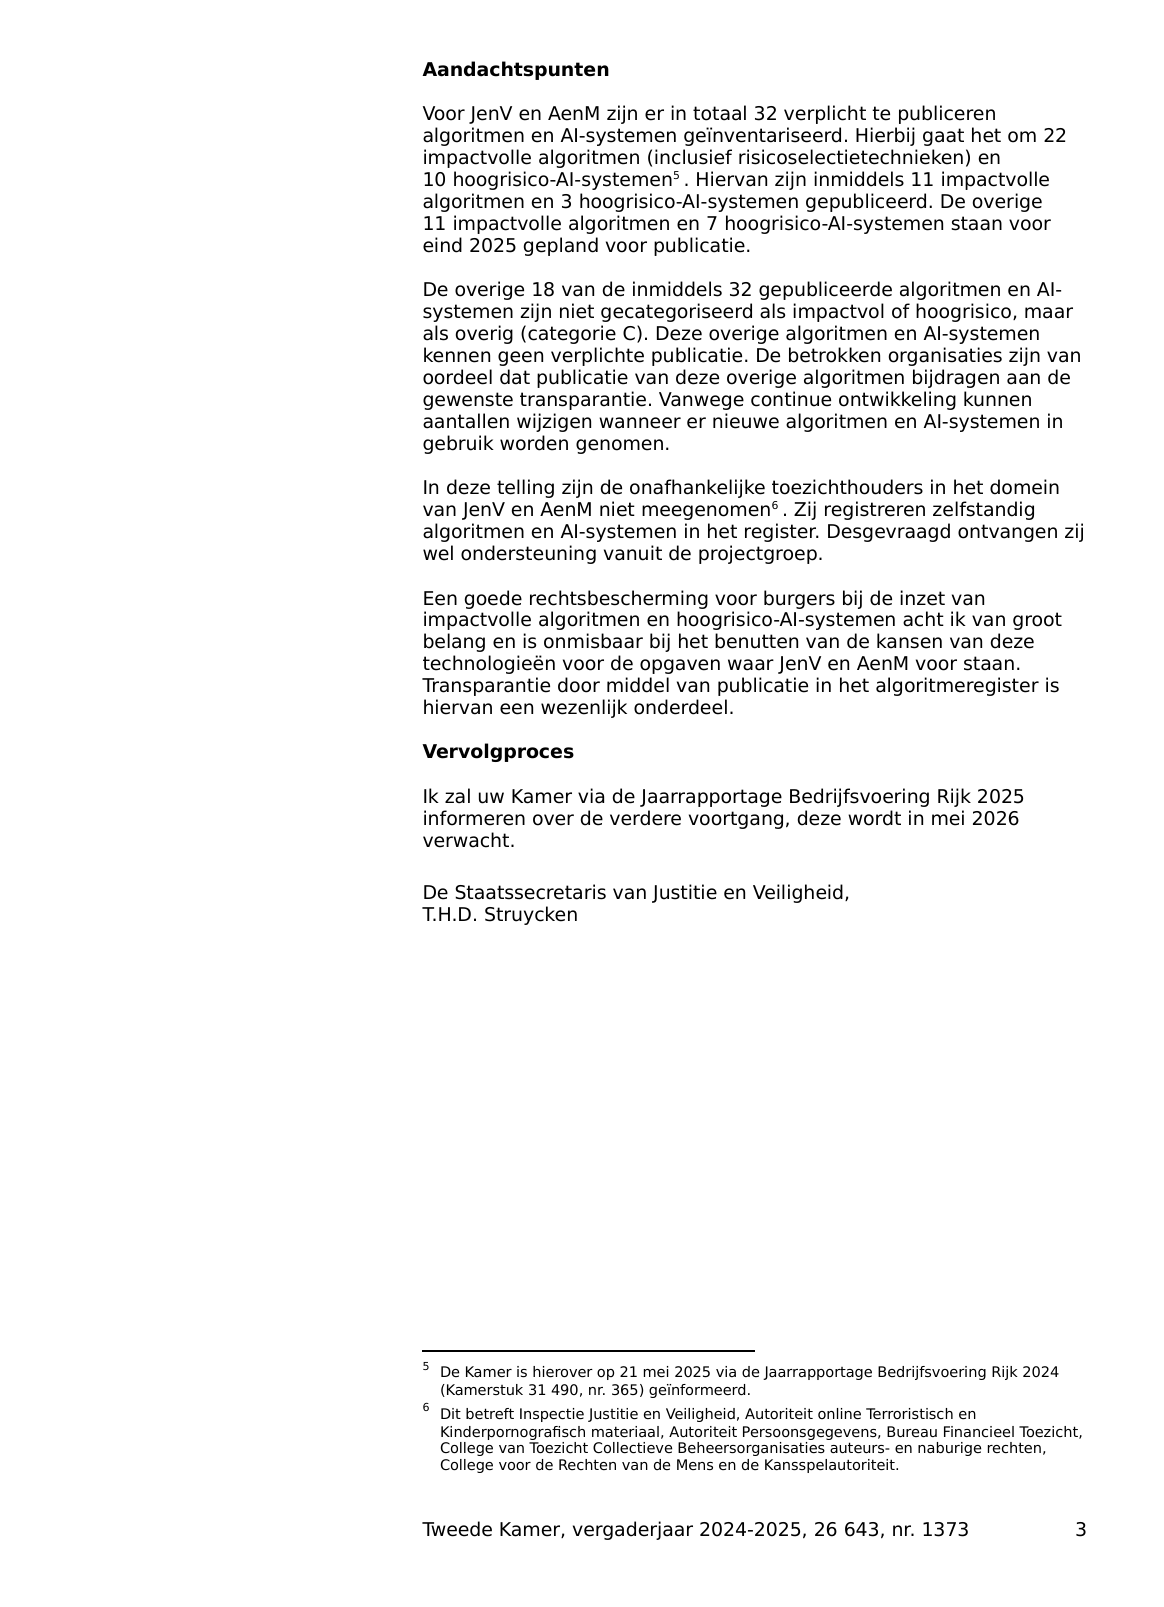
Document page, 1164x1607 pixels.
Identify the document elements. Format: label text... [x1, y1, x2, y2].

text In deze telling zijn de onafhankelijke toezichthouders in het domein van JenV en AenM niet meegenomen. Zij registreren zelfstandig algoritmen en AI-systemen in het register. Desgevraagd ontvangen zij wel ondersteuning vanuit de projectgroep. [422, 477, 1087, 565]
text Een goede rechtsbescherming voor burgers bij de inzet van impactvolle algoritmen en hoogrisico-AI-systemen acht ik van groot belang en is onmisbaar bij het benutten van de kansen van deze technologieën voor de opgaven waar JenV en AenM voor staan. Transparantie door middel van publicatie in het algoritmeregister is hiervan een wezenlijk onderdeel. [422, 587, 1087, 719]
text De Kamer is hierover op 21 mei 2025 via de Jaarrapportage Bedrijfsvoering Rijk 2024 (Kamerstuk 31 490, nr. 365) geïnformeerd. [422, 1360, 1087, 1399]
subtitle Vervolgproces [422, 741, 1087, 763]
subtitle Aandachtspunten [422, 59, 1087, 81]
text Dit betreft Inspectie Justitie en Veiligheid, Autoriteit online Terroristisch en Kinderpornografisch materiaal, Autoriteit Persoonsgegevens, Bureau Financieel Toezicht, College van Toezicht Collectieve Beheersorganisaties auteurs- en naburige rechten, College voor de Rechten van de Mens en de Kansspelautoriteit. [422, 1402, 1087, 1474]
text Voor JenV en AenM zijn er in totaal 32 verplicht te publiceren algoritmen en AI-systemen geïnventariseerd. Hierbij gaat het om 22 impactvolle algoritmen (inclusief risicoselectietechnieken) en 10 hoogrisico-AI-systemen. Hiervan zijn inmiddels 11 impactvolle algoritmen en 3 hoogrisico-AI-systemen gepubliceerd. De overige 11 impactvolle algoritmen en 7 hoogrisico-AI-systemen staan voor eind 2025 gepland voor publicatie. [422, 103, 1087, 257]
text De Staatssecretaris van Justitie en Veiligheid, T.H.D. Struycken [422, 882, 1087, 926]
text Ik zal uw Kamer via de Jaarrapportage Bedrijfsvoering Rijk 2025 informeren over de verdere voortgang, deze wordt in mei 2026 verwacht. [422, 786, 1087, 852]
text De overige 18 van de inmiddels 32 gepubliceerde algoritmen en AI-systemen zijn niet gecategoriseerd als impactvol of hoogrisico, maar als overig (categorie C). Deze overige algoritmen en AI-systemen kennen geen verplichte publicatie. De betrokken organisaties zijn van oordeel dat publicatie van deze overige algoritmen bijdragen aan de gewenste transparantie. Vanwege continue ontwikkeling kunnen aantallen wijzigen wanneer er nieuwe algoritmen en AI-systemen in gebruik worden genomen. [422, 279, 1087, 455]
